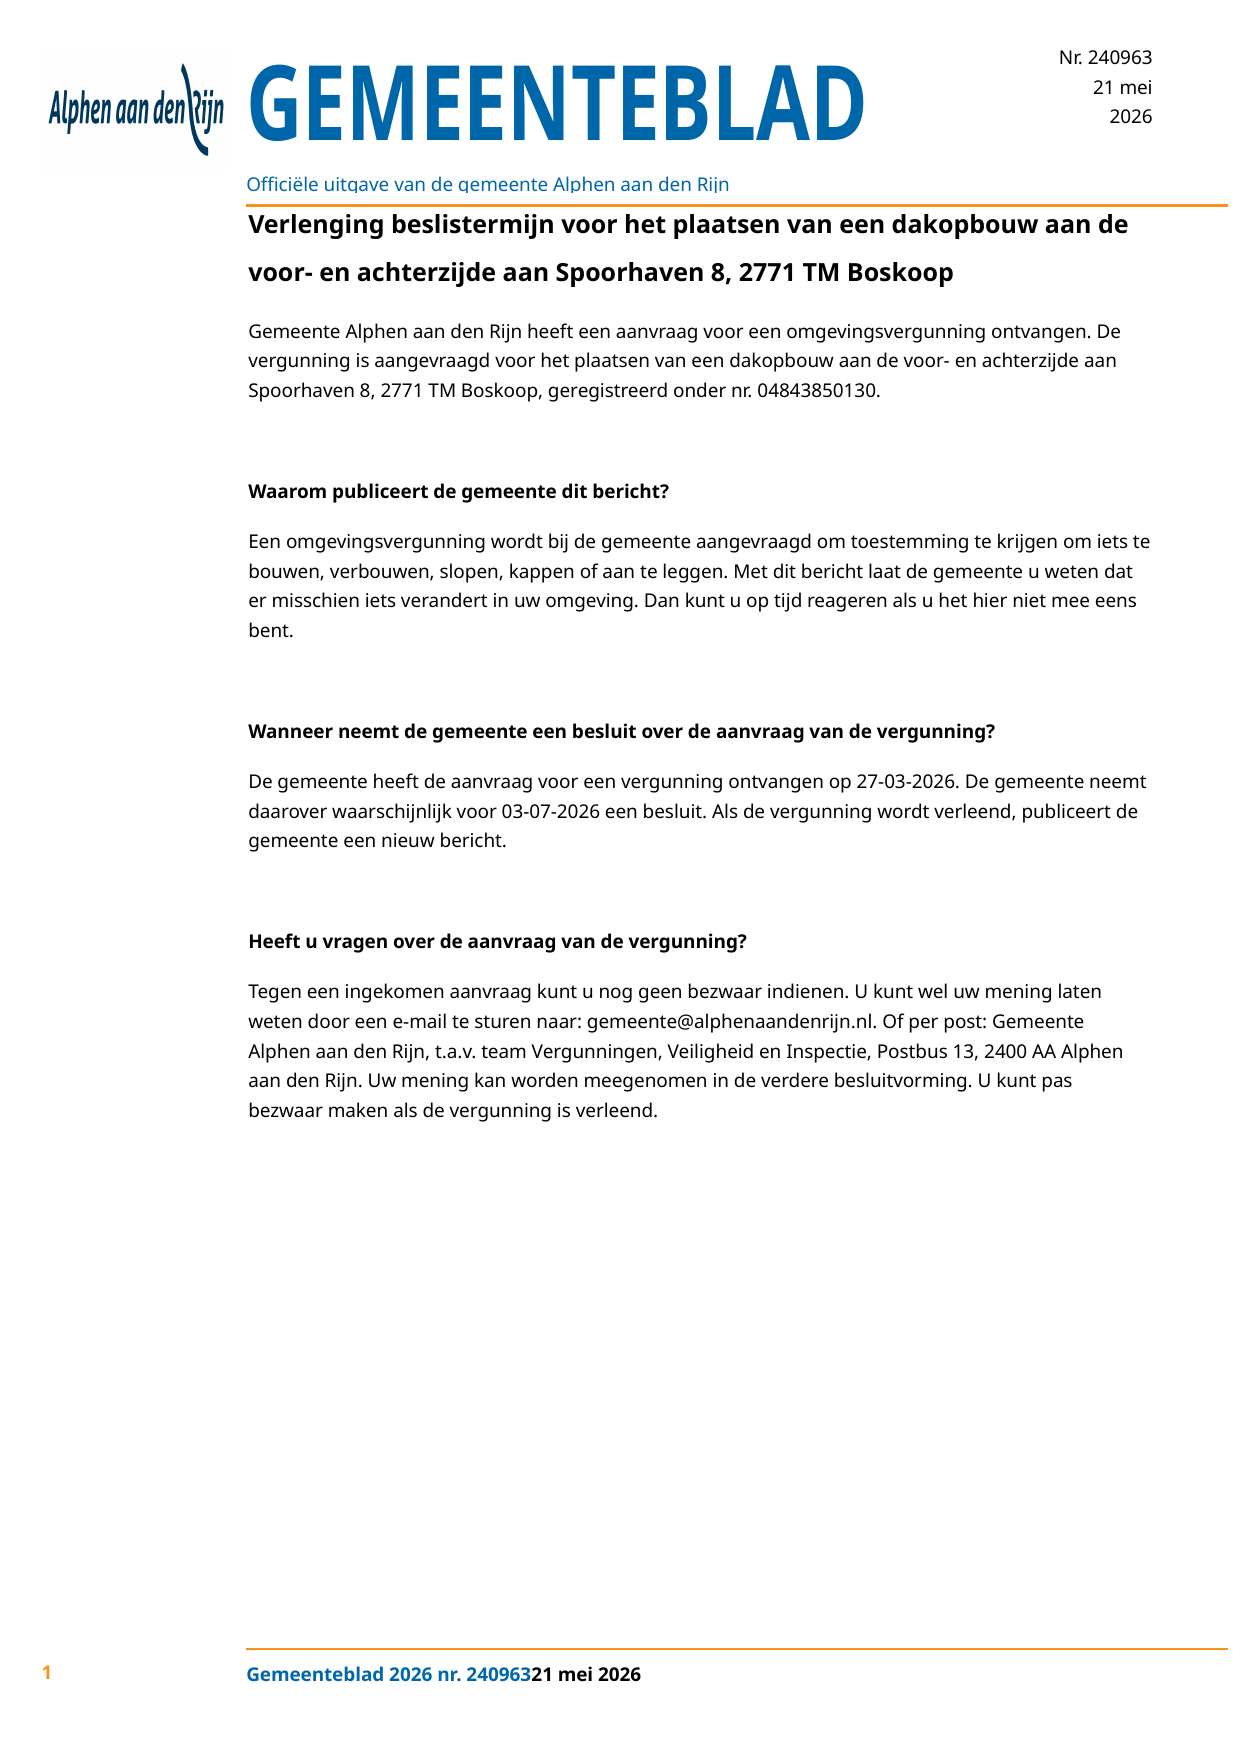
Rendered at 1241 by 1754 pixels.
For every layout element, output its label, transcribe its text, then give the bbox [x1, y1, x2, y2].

text Gemeente Alphen aan den Rijn heeft een aanvraag voor een omgevingsvergunning ontvangen. De vergunning is aangevraagd voor het plaatsen van een dakopbouw aan de voor- en achterzijde aan Spoorhaven 8, 2771 TM Boskoop, geregistreerd onder nr. 04843850130. [248, 318, 1152, 403]
text Waarom publiceert de gemeente dit bericht? [248, 478, 1152, 504]
picture [41, 47, 231, 172]
text Heeft u vragen over de aanvraag van de vergunning? [248, 928, 1152, 954]
text Tegen een ingekomen aanvraag kunt u nog geen bezwaar indienen. U kunt wel uw mening laten weten door een e-mail te sturen naar: gemeente@alphenaandenrijn.nl. Of per post: Gemeente Alphen aan den Rijn, t.a.v. team Vergunningen, Veiligheid en Inspectie, Postbus 13, 2400 AA Alphen aan den Rijn. Uw mening kan worden meegenomen in de verdere besluitvorming. U kunt pas bezwaar maken als de vergunning is verleend. [248, 979, 1152, 1123]
text Verlenging beslistermijn voor het plaatsen van een dakopbouw aan de voor- en achterzijde aan Spoorhaven 8, 2771 TM Boskoop [248, 207, 1152, 288]
text Een omgevingsvergunning wordt bij de gemeente aangevraagd om toestemming te krijgen om iets te bouwen, verbouwen, slopen, kappen of aan te leggen. Met dit bericht laat de gemeente u weten dat er misschien iets verandert in uw omgeving. Dan kunt u op tijd reageren als u het hier niet mee eens bent. [248, 528, 1152, 643]
text Wanneer neemt de gemeente een besluit over de aanvraag van de vergunning? [248, 718, 1152, 744]
text De gemeente heeft de aanvraag voor een vergunning ontvangen op 27-03-2026. De gemeente neemt daarover waarschijnlijk voor 03-07-2026 een besluit. Als de vergunning wordt verleend, publiceert de gemeente een nieuw bericht. [248, 768, 1152, 853]
